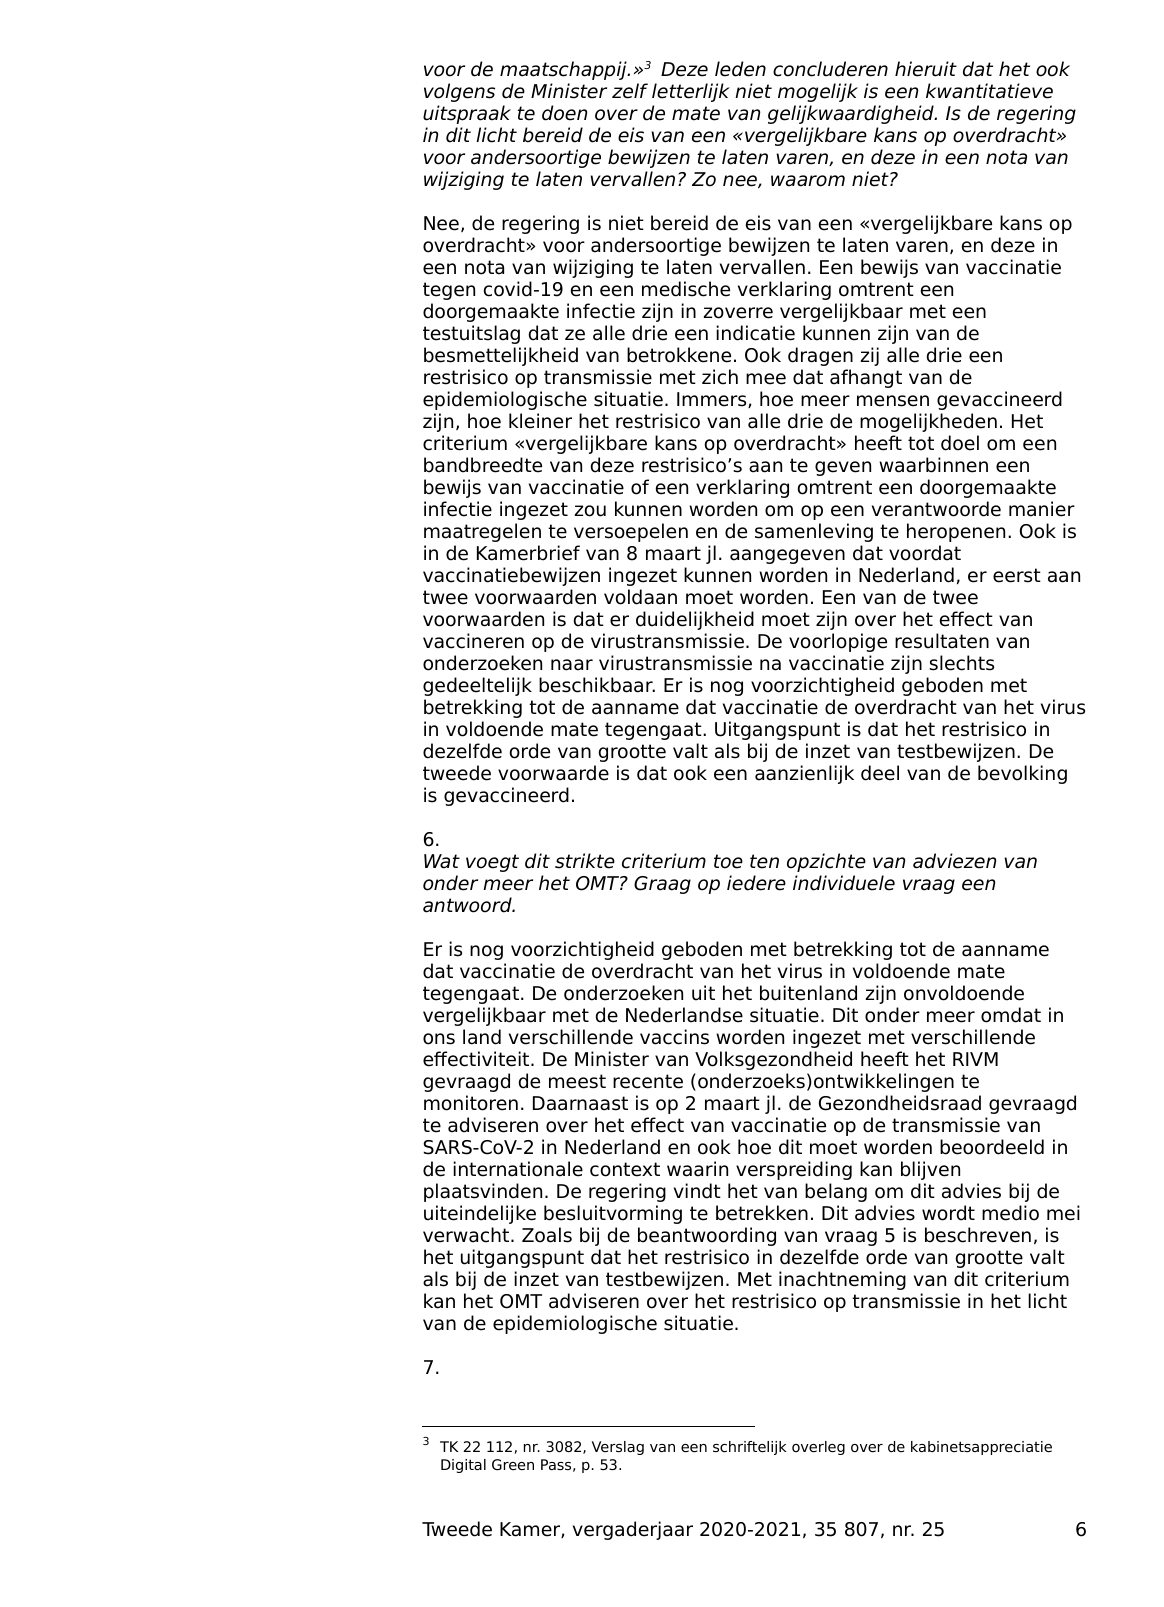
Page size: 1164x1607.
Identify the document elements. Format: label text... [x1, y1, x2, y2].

text Nee, de regering is niet bereid de eis van een «vergelijkbare kans op overdracht» voor andersoortige bewijzen te laten varen, en deze in een nota van wijziging te laten vervallen. Een bewijs van vaccinatie tegen covid-19 en een medische verklaring omtrent een doorgemaakte infectie zijn in zoverre vergelijkbaar met een testuitslag dat ze alle drie een indicatie kunnen zijn van de besmettelijkheid van betrokkene. Ook dragen zij alle drie een restrisico op transmissie met zich mee dat afhangt van de epidemiologische situatie. Immers, hoe meer mensen gevaccineerd zijn, hoe kleiner het restrisico van alle drie de mogelijkheden. Het criterium «vergelijkbare kans op overdracht» heeft tot doel om een bandbreedte van deze restrisico’s aan te geven waarbinnen een bewijs van vaccinatie of een verklaring omtrent een doorgemaakte infectie ingezet zou kunnen worden om op een verantwoorde manier maatregelen te versoepelen en de samenleving te heropenen. Ook is in de Kamerbrief van 8 maart jl. aangegeven dat voordat vaccinatiebewijzen ingezet kunnen worden in Nederland, er eerst aan twee voorwaarden voldaan moet worden. Een van de twee voorwaarden is dat er duidelijkheid moet zijn over het effect van vaccineren op de virustransmissie. De voorlopige resultaten van onderzoeken naar virustransmissie na vaccinatie zijn slechts gedeeltelijk beschikbaar. Er is nog voorzichtigheid geboden met betrekking tot de aanname dat vaccinatie de overdracht van het virus in voldoende mate tegengaat. Uitgangspunt is dat het restrisico in dezelfde orde van grootte valt als bij de inzet van testbewijzen. De tweede voorwaarde is dat ook een aanzienlijk deel van de bevolking is gevaccineerd. [422, 213, 1087, 807]
text TK 22 112, nr. 3082, Verslag van een schriftelijk overleg over de kabinetsappreciatie Digital Green Pass, p. 53. [422, 1435, 1087, 1474]
text voor de maatschappij.» Deze leden concluderen hieruit dat het ook volgens de Minister zelf letterlijk niet mogelijk is een kwantitatieve uitspraak te doen over de mate van gelijkwaardigheid. Is de regering in dit licht bereid de eis van een «vergelijkbare kans op overdracht» voor andersoortige bewijzen te laten varen, en deze in een nota van wijziging te laten vervallen? Zo nee, waarom niet? [422, 59, 1087, 191]
text 6. [422, 829, 1087, 851]
text Wat voegt dit strikte criterium toe ten opzichte van adviezen van onder meer het OMT? Graag op iedere individuele vraag een antwoord. [422, 851, 1087, 917]
text 7. [422, 1357, 1087, 1379]
text Er is nog voorzichtigheid geboden met betrekking tot de aanname dat vaccinatie de overdracht van het virus in voldoende mate tegengaat. De onderzoeken uit het buitenland zijn onvoldoende vergelijkbaar met de Nederlandse situatie. Dit onder meer omdat in ons land verschillende vaccins worden ingezet met verschillende effectiviteit. De Minister van Volksgezondheid heeft het RIVM gevraagd de meest recente (onderzoeks)ontwikkelingen te monitoren. Daarnaast is op 2 maart jl. de Gezondheidsraad gevraagd te adviseren over het effect van vaccinatie op de transmissie van SARS-CoV-2 in Nederland en ook hoe dit moet worden beoordeeld in de internationale context waarin verspreiding kan blijven plaatsvinden. De regering vindt het van belang om dit advies bij de uiteindelijke besluitvorming te betrekken. Dit advies wordt medio mei verwacht. Zoals bij de beantwoording van vraag 5 is beschreven, is het uitgangspunt dat het restrisico in dezelfde orde van grootte valt als bij de inzet van testbewijzen. Met inachtneming van dit criterium kan het OMT adviseren over het restrisico op transmissie in het licht van de epidemiologische situatie. [422, 939, 1087, 1334]
